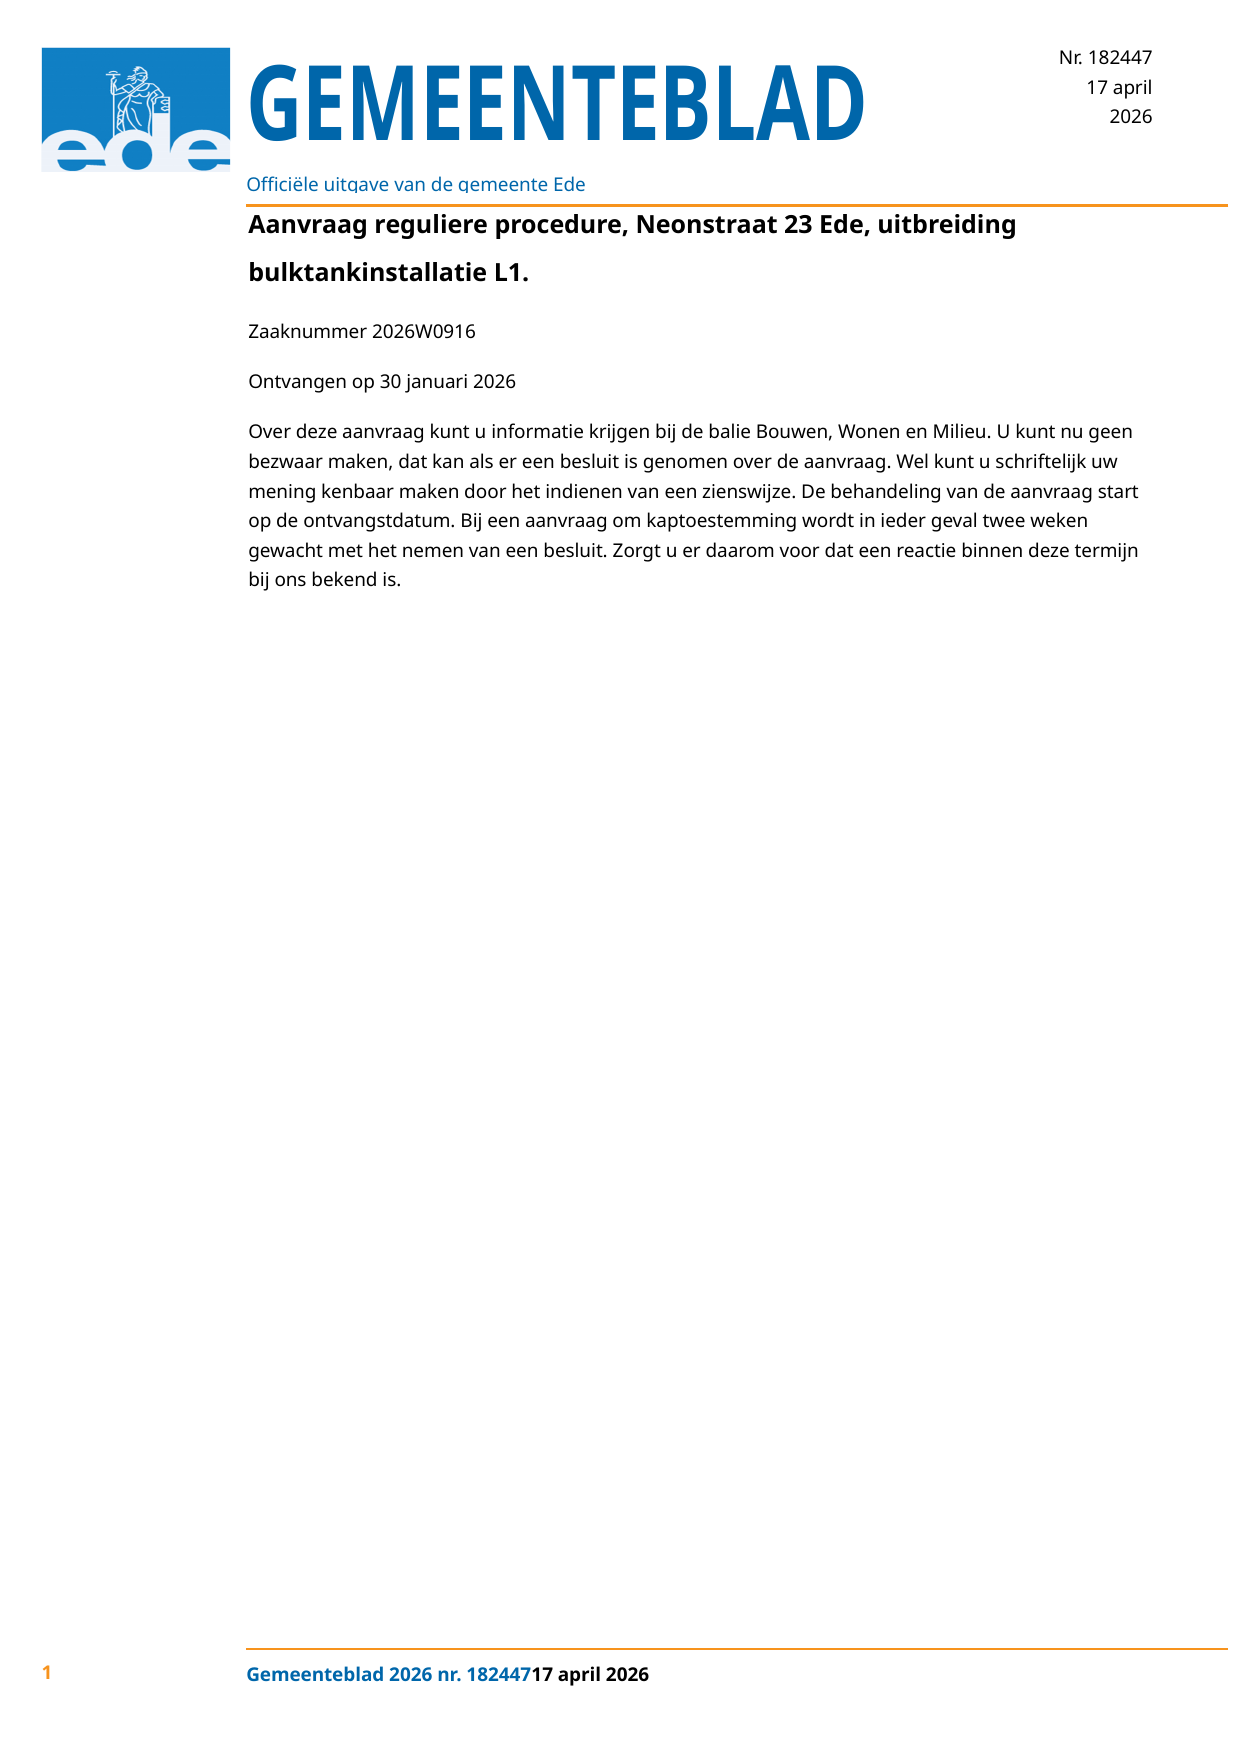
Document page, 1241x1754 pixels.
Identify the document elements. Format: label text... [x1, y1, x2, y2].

text Aanvraag reguliere procedure, Neonstraat 23 Ede, uitbreiding bulktankinstallatie L1. [248, 207, 1152, 288]
text Over deze aanvraag kunt u informatie krijgen bij de balie Bouwen, Wonen en Milieu. U kunt nu geen bezwaar maken, dat kan als er een besluit is genomen over de aanvraag. Wel kunt u schriftelijk uw mening kenbaar maken door het indienen van een zienswijze. De behandeling van de aanvraag start op de ontvangstdatum. Bij een aanvraag om kaptoestemming wordt in ieder geval twee weken gewacht met het nemen van een besluit. Zorgt u er daarom voor dat een reactie binnen deze termijn bij ons bekend is. [248, 419, 1152, 592]
text Ontvangen op 30 januari 2026 [248, 368, 1152, 394]
text Zaaknummer 2026W0916 [248, 318, 1152, 344]
picture [41, 47, 231, 172]
